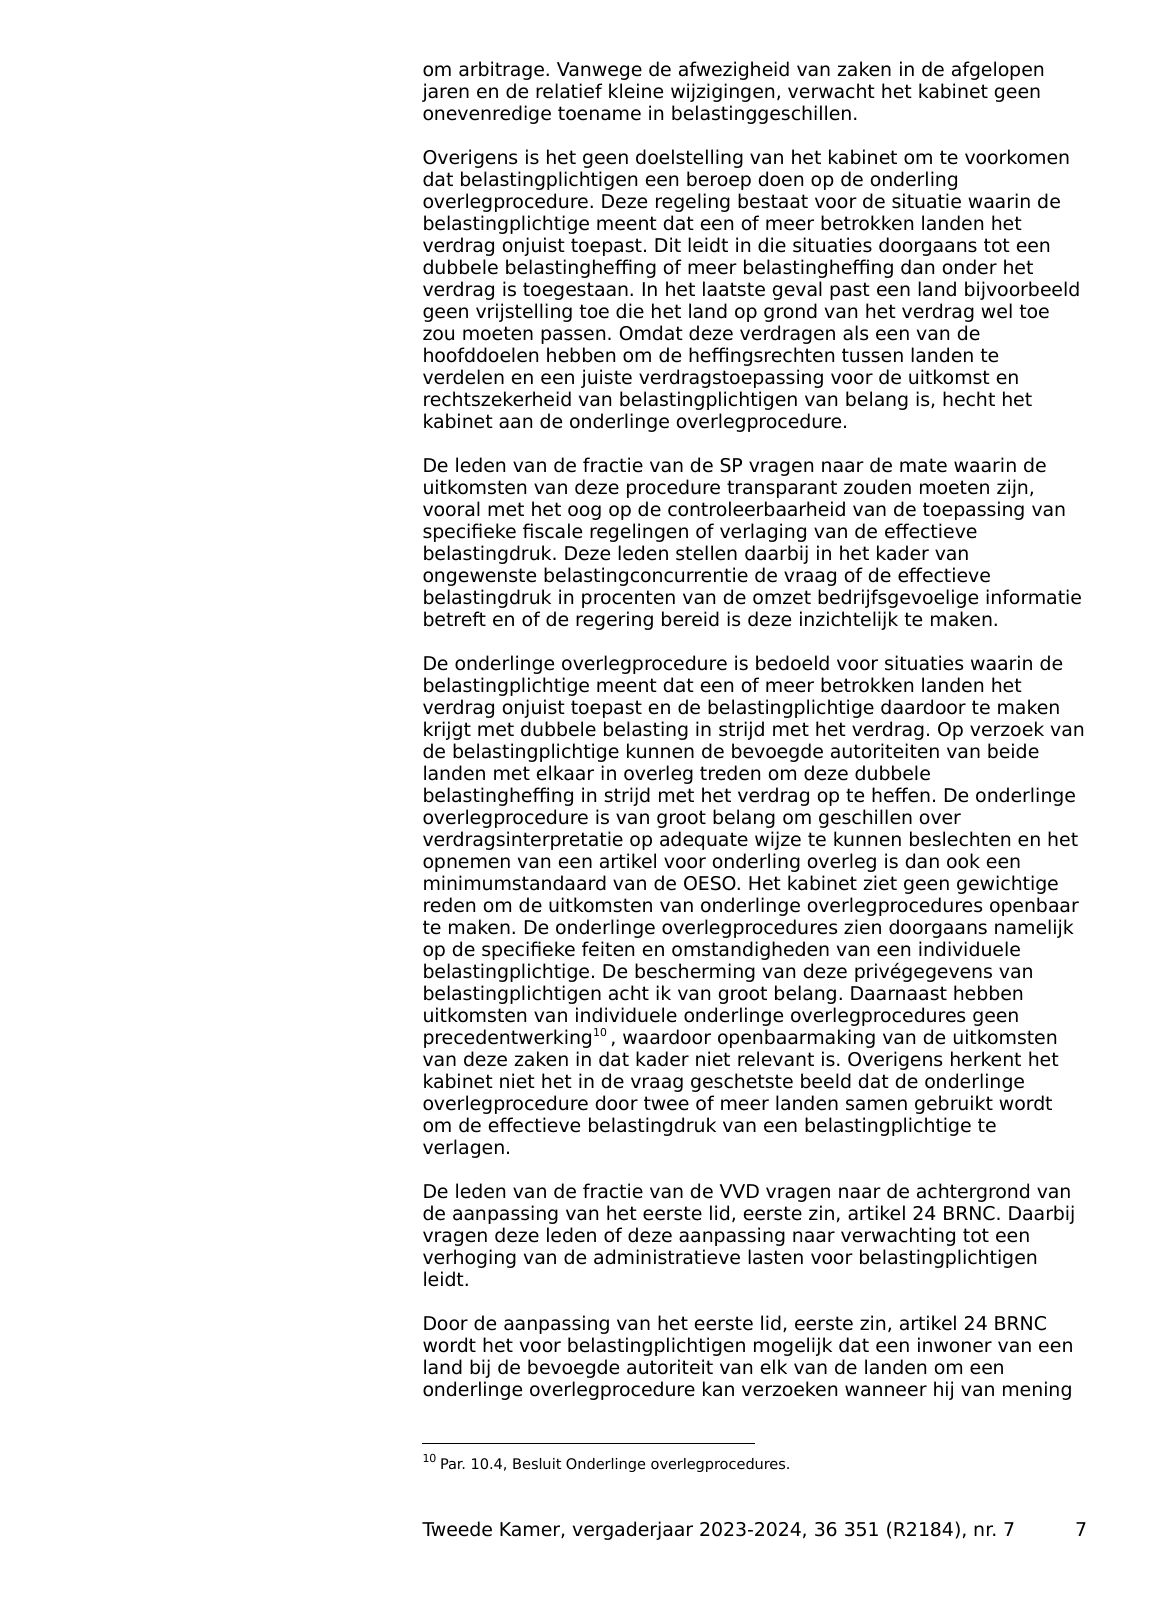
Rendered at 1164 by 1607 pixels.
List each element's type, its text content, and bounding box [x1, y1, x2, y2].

text De leden van de fractie van de SP vragen naar de mate waarin de uitkomsten van deze procedure transparant zouden moeten zijn, vooral met het oog op de controleerbaarheid van de toepassing van specifieke fiscale regelingen of verlaging van de effectieve belastingdruk. Deze leden stellen daarbij in het kader van ongewenste belastingconcurrentie de vraag of de effectieve belastingdruk in procenten van de omzet bedrijfsgevoelige informatie betreft en of de regering bereid is deze inzichtelijk te maken. [422, 455, 1087, 631]
text De leden van de fractie van de VVD vragen naar de achtergrond van de aanpassing van het eerste lid, eerste zin, artikel 24 BRNC. Daarbij vragen deze leden of deze aanpassing naar verwachting tot een verhoging van de administratieve lasten voor belastingplichtigen leidt. [422, 1181, 1087, 1291]
text Door de aanpassing van het eerste lid, eerste zin, artikel 24 BRNC wordt het voor belastingplichtigen mogelijk dat een inwoner van een land bij de bevoegde autoriteit van elk van de landen om een onderlinge overlegprocedure kan verzoeken wanneer hij van mening [422, 1313, 1087, 1401]
text Par. 10.4, Besluit Onderlinge overlegprocedures. [422, 1452, 1087, 1474]
text De onderlinge overlegprocedure is bedoeld voor situaties waarin de belastingplichtige meent dat een of meer betrokken landen het verdrag onjuist toepast en de belastingplichtige daardoor te maken krijgt met dubbele belasting in strijd met het verdrag. Op verzoek van de belastingplichtige kunnen de bevoegde autoriteiten van beide landen met elkaar in overleg treden om deze dubbele belastingheffing in strijd met het verdrag op te heffen. De onderlinge overlegprocedure is van groot belang om geschillen over verdragsinterpretatie op adequate wijze te kunnen beslechten en het opnemen van een artikel voor onderling overleg is dan ook een minimumstandaard van de OESO. Het kabinet ziet geen gewichtige reden om de uitkomsten van onderlinge overlegprocedures openbaar te maken. De onderlinge overlegprocedures zien doorgaans namelijk op de specifieke feiten en omstandigheden van een individuele belastingplichtige. De bescherming van deze privégegevens van belastingplichtigen acht ik van groot belang. Daarnaast hebben uitkomsten van individuele onderlinge overlegprocedures geen precedentwerking, waardoor openbaarmaking van de uitkomsten van deze zaken in dat kader niet relevant is. Overigens herkent het kabinet niet het in de vraag geschetste beeld dat de onderlinge overlegprocedure door twee of meer landen samen gebruikt wordt om de effectieve belastingdruk van een belastingplichtige te verlagen. [422, 653, 1087, 1159]
text Overigens is het geen doelstelling van het kabinet om te voorkomen dat belastingplichtigen een beroep doen op de onderling overlegprocedure. Deze regeling bestaat voor de situatie waarin de belastingplichtige meent dat een of meer betrokken landen het verdrag onjuist toepast. Dit leidt in die situaties doorgaans tot een dubbele belastingheffing of meer belastingheffing dan onder het verdrag is toegestaan. In het laatste geval past een land bijvoorbeeld geen vrijstelling toe die het land op grond van het verdrag wel toe zou moeten passen. Omdat deze verdragen als een van de hoofddoelen hebben om de heffingsrechten tussen landen te verdelen en een juiste verdragstoepassing voor de uitkomst en rechtszekerheid van belastingplichtigen van belang is, hecht het kabinet aan de onderlinge overlegprocedure. [422, 147, 1087, 433]
text om arbitrage. Vanwege de afwezigheid van zaken in de afgelopen jaren en de relatief kleine wijzigingen, verwacht het kabinet geen onevenredige toename in belastinggeschillen. [422, 59, 1087, 125]
